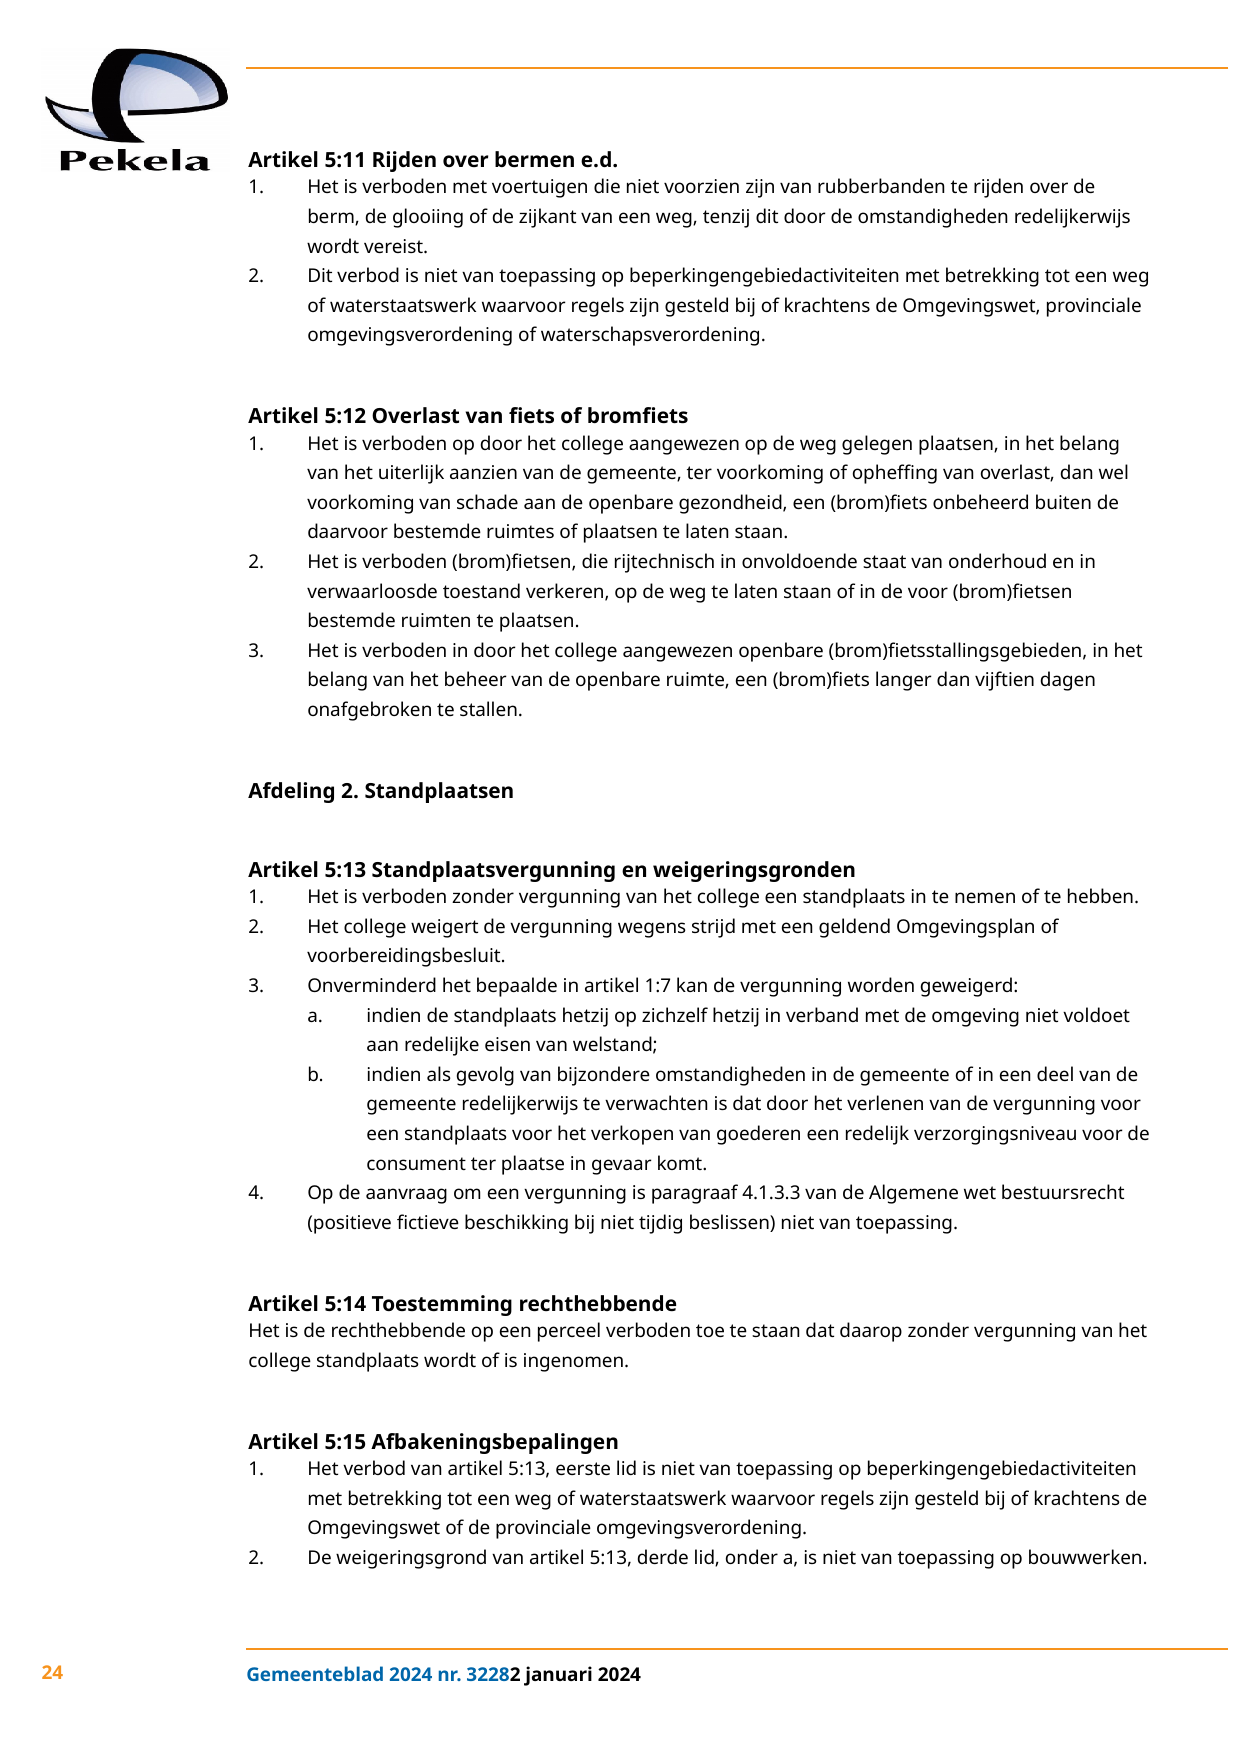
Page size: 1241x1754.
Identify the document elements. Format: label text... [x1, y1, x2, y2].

list Het is verboden (brom)fietsen, die rijtechnisch in onvoldoende staat van onderhoud en in verwaarloosde toestand verkeren, op de weg te laten staan of in de voor (brom)fietsen bestemde ruimten te plaatsen. [248, 548, 1152, 633]
text Artikel 5:12 Overlast van fiets of bromfiets [248, 402, 1152, 430]
list Dit verbod is niet van toepassing op beperkingengebiedactiviteiten met betrekking tot een weg of waterstaatswerk waarvoor regels zijn gesteld bij of krachtens de Omgevingswet, provinciale omgevingsverordening of waterschapsverordening. [248, 262, 1152, 347]
list Op de aanvraag om een vergunning is paragraaf 4.1.3.3 van de Algemene wet bestuursrecht (positieve fictieve beschikking bij niet tijdig beslissen) niet van toepassing. [248, 1179, 1152, 1235]
list Het college weigert de vergunning wegens strijd met een geldend Omgevingsplan of voorbereidingsbesluit. [248, 913, 1152, 968]
list indien als gevolg van bijzondere omstandigheden in de gemeente of in een deel van de gemeente redelijkerwijs te verwachten is dat door het verlenen van de vergunning voor een standplaats voor het verkopen van goederen een redelijk verzorgingsniveau voor de consument ter plaatse in gevaar komt. [307, 1061, 1152, 1176]
text Het is de rechthebbende op een perceel verboden toe te staan dat daarop zonder vergunning van het college standplaats wordt of is ingenomen. [248, 1317, 1152, 1373]
list Het is verboden zonder vergunning van het college een standplaats in te nemen of te hebben. [248, 883, 1152, 909]
text Afdeling 2. Standplaatsen [248, 776, 1152, 805]
text Artikel 5:14 Toestemming rechthebbende [248, 1289, 1152, 1317]
text Artikel 5:11 Rijden over bermen e.d. [248, 145, 1152, 174]
text Artikel 5:15 Afbakeningsbepalingen [248, 1427, 1152, 1455]
list Het verbod van artikel 5:13, eerste lid is niet van toepassing op beperkingengebiedactiviteiten met betrekking tot een weg of waterstaatswerk waarvoor regels zijn gesteld bij of krachtens de Omgevingswet of de provinciale omgevingsverordening. [248, 1455, 1152, 1540]
picture [41, 47, 231, 172]
list Het is verboden in door het college aangewezen openbare (brom)fietsstallingsgebieden, in het belang van het beheer van de openbare ruimte, een (brom)fiets langer dan vijftien dagen onafgebroken te stallen. [248, 637, 1152, 722]
list indien de standplaats hetzij op zichzelf hetzij in verband met de omgeving niet voldoet aan redelijke eisen van welstand; [307, 1002, 1152, 1057]
list Het is verboden op door het college aangewezen op de weg gelegen plaatsen, in het belang van het uiterlijk aanzien van de gemeente, ter voorkoming of opheffing van overlast, dan wel voorkoming van schade aan de openbare gezondheid, een (brom)fiets onbeheerd buiten de daarvoor bestemde ruimtes of plaatsen te laten staan. [248, 430, 1152, 544]
list Onverminderd het bepaalde in artikel 1:7 kan de vergunning worden geweigerd: [248, 972, 1152, 998]
list De weigeringsgrond van artikel 5:13, derde lid, onder a, is niet van toepassing op bouwwerken. [248, 1544, 1152, 1570]
list Het is verboden met voertuigen die niet voorzien zijn van rubberbanden te rijden over de berm, de glooiing of de zijkant van een weg, tenzij dit door de omstandigheden redelijkerwijs wordt vereist. [248, 174, 1152, 258]
text Artikel 5:13 Standplaatsvergunning en weigeringsgronden [248, 855, 1152, 883]
